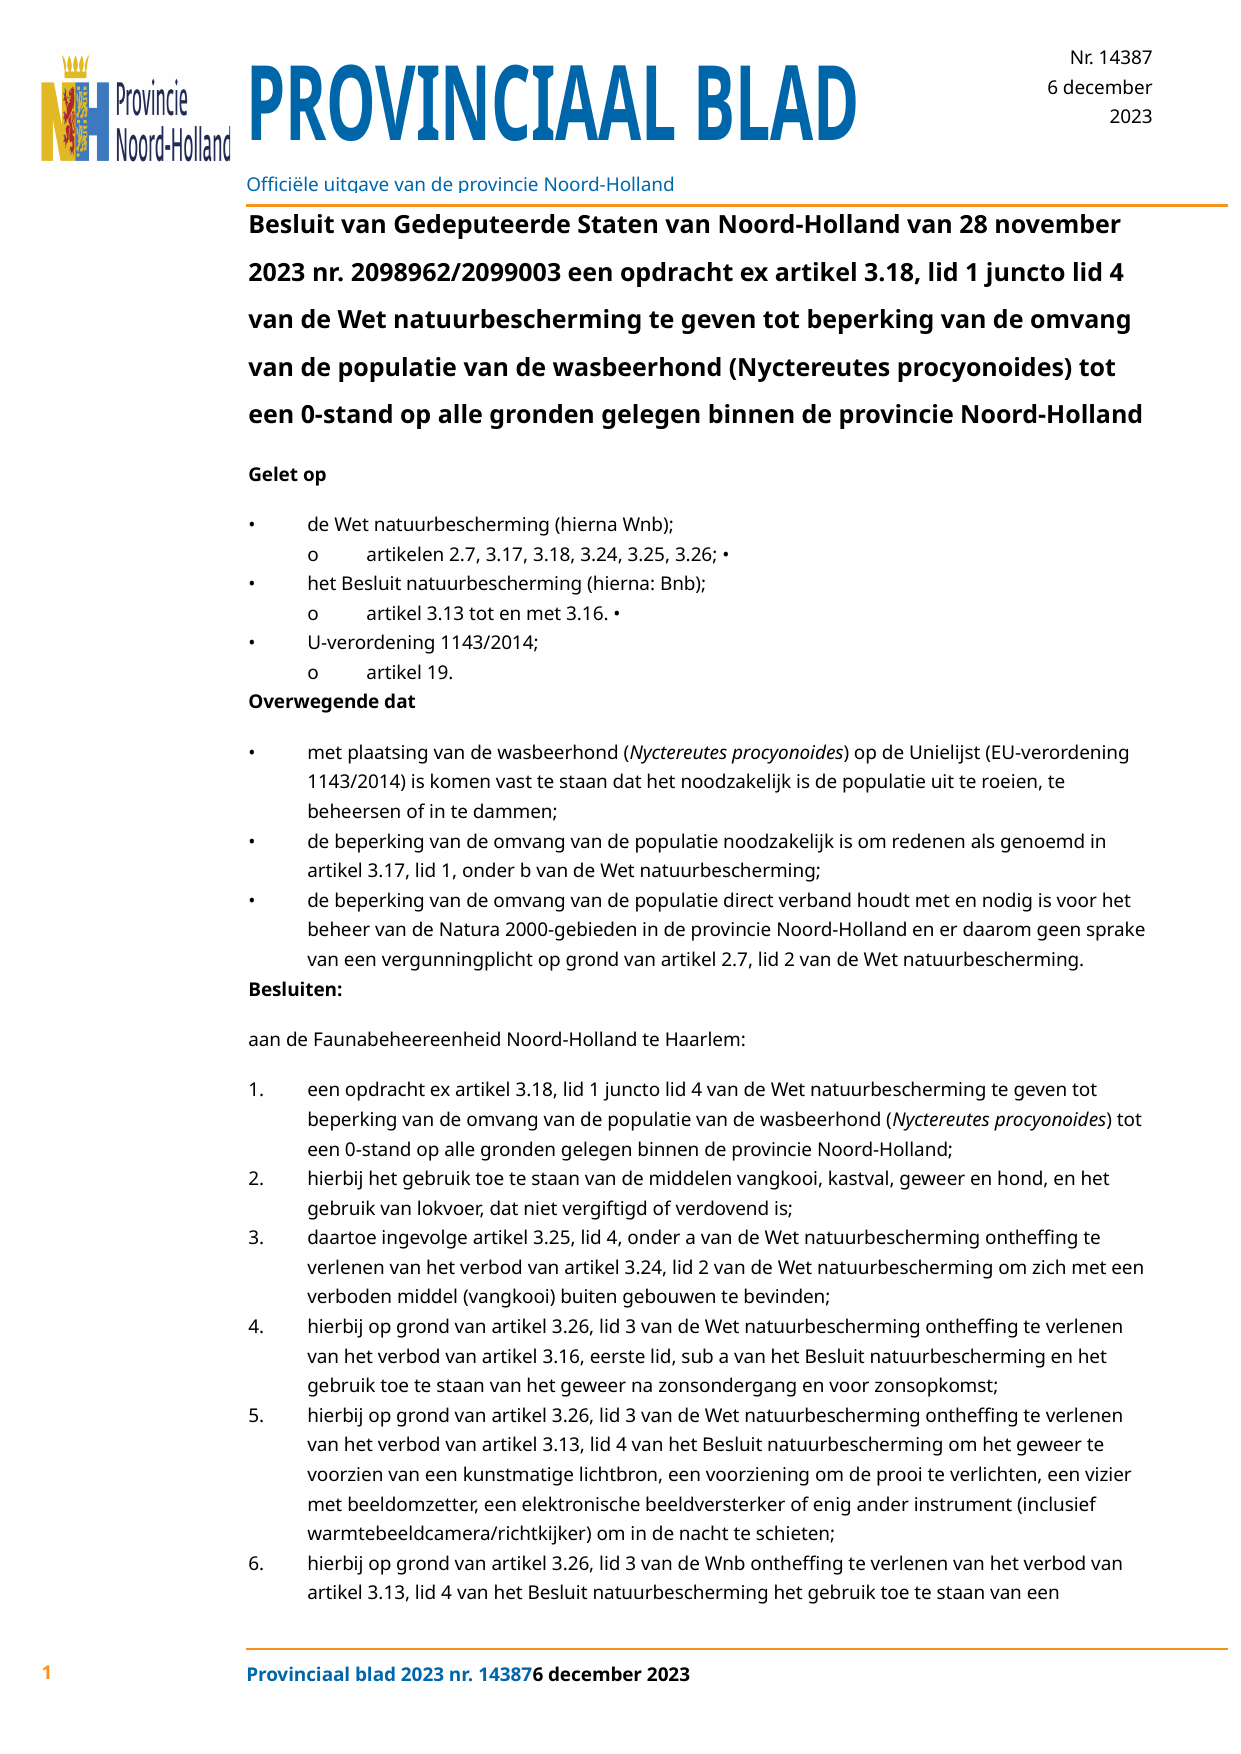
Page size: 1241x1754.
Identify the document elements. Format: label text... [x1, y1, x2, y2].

list artikel 3.13 tot en met 3.16. • [307, 600, 1152, 626]
list hierbij het gebruik toe te staan van de middelen vangkooi, kastval, geweer en hond, en het gebruik van lokvoer, dat niet vergiftigd of verdovend is; [248, 1165, 1152, 1221]
text Overwegende dat [248, 689, 1152, 714]
list artikel 19. [307, 659, 1152, 685]
list hierbij op grond van artikel 3.26, lid 3 van de Wnb ontheffing te verlenen van het verbod van artikel 3.13, lid 4 van het Besluit natuurbescherming het gebruik toe te staan van een [248, 1550, 1152, 1605]
text Besluiten: [248, 976, 1152, 1001]
list een opdracht ex artikel 3.18, lid 1 juncto lid 4 van de Wet natuurbescherming te geven tot beperking van de omvang van de populatie van de wasbeerhond (Nyctereutes procyonoides) tot een 0-stand op alle gronden gelegen binnen de provincie Noord-Holland; [248, 1077, 1152, 1161]
text Gelet op [248, 461, 1152, 486]
list hierbij op grond van artikel 3.26, lid 3 van de Wet natuurbescherming ontheffing te verlenen van het verbod van artikel 3.16, eerste lid, sub a van het Besluit natuurbescherming en het gebruik toe te staan van het geweer na zonsondergang en voor zonsopkomst; [248, 1313, 1152, 1398]
list hierbij op grond van artikel 3.26, lid 3 van de Wet natuurbescherming ontheffing te verlenen van het verbod van artikel 3.13, lid 4 van het Besluit natuurbescherming om het geweer te voorzien van een kunstmatige lichtbron, een voorziening om de prooi te verlichten, een vizier met beeldomzetter, een elektronische beeldversterker of enig ander instrument (inclusief warmtebeeldcamera/richtkijker) om in de nacht te schieten; [248, 1402, 1152, 1546]
text aan de Faunabeheereenheid Noord-Holland te Haarlem: [248, 1026, 1152, 1052]
list met plaatsing van de wasbeerhond (Nyctereutes procyonoides) op de Unielijst (EU-verordening 1143/2014) is komen vast te staan dat het noodzakelijk is de populatie uit te roeien, te beheersen of in te dammen; [248, 739, 1152, 824]
list U-verordening 1143/2014; [248, 629, 1152, 655]
list de Wet natuurbescherming (hierna Wnb); [248, 511, 1152, 537]
text Besluit van Gedeputeerde Staten van Noord-Holland van 28 november 2023 nr. 2098962/2099003 een opdracht ex artikel 3.18, lid 1 juncto lid 4 van de Wet natuurbescherming te geven tot beperking van de omvang van de populatie van de wasbeerhond (Nyctereutes procyonoides) tot een 0-stand op alle gronden gelegen binnen de provincie Noord-Holland [248, 207, 1152, 431]
list de beperking van de omvang van de populatie noodzakelijk is om redenen als genoemd in artikel 3.17, lid 1, onder b van de Wet natuurbescherming; [248, 828, 1152, 883]
list artikelen 2.7, 3.17, 3.18, 3.24, 3.25, 3.26; • [307, 541, 1152, 566]
list daartoe ingevolge artikel 3.25, lid 4, onder a van de Wet natuurbescherming ontheffing te verlenen van het verbod van artikel 3.24, lid 2 van de Wet natuurbescherming om zich met een verboden middel (vangkooi) buiten gebouwen te bevinden; [248, 1224, 1152, 1309]
list het Besluit natuurbescherming (hierna: Bnb); [248, 570, 1152, 596]
list de beperking van de omvang van de populatie direct verband houdt met en nodig is voor het beheer van de Natura 2000-gebieden in de provincie Noord-Holland en er daarom geen sprake van een vergunningplicht op grond van artikel 2.7, lid 2 van de Wet natuurbescherming. [248, 887, 1152, 972]
picture [41, 47, 231, 172]
